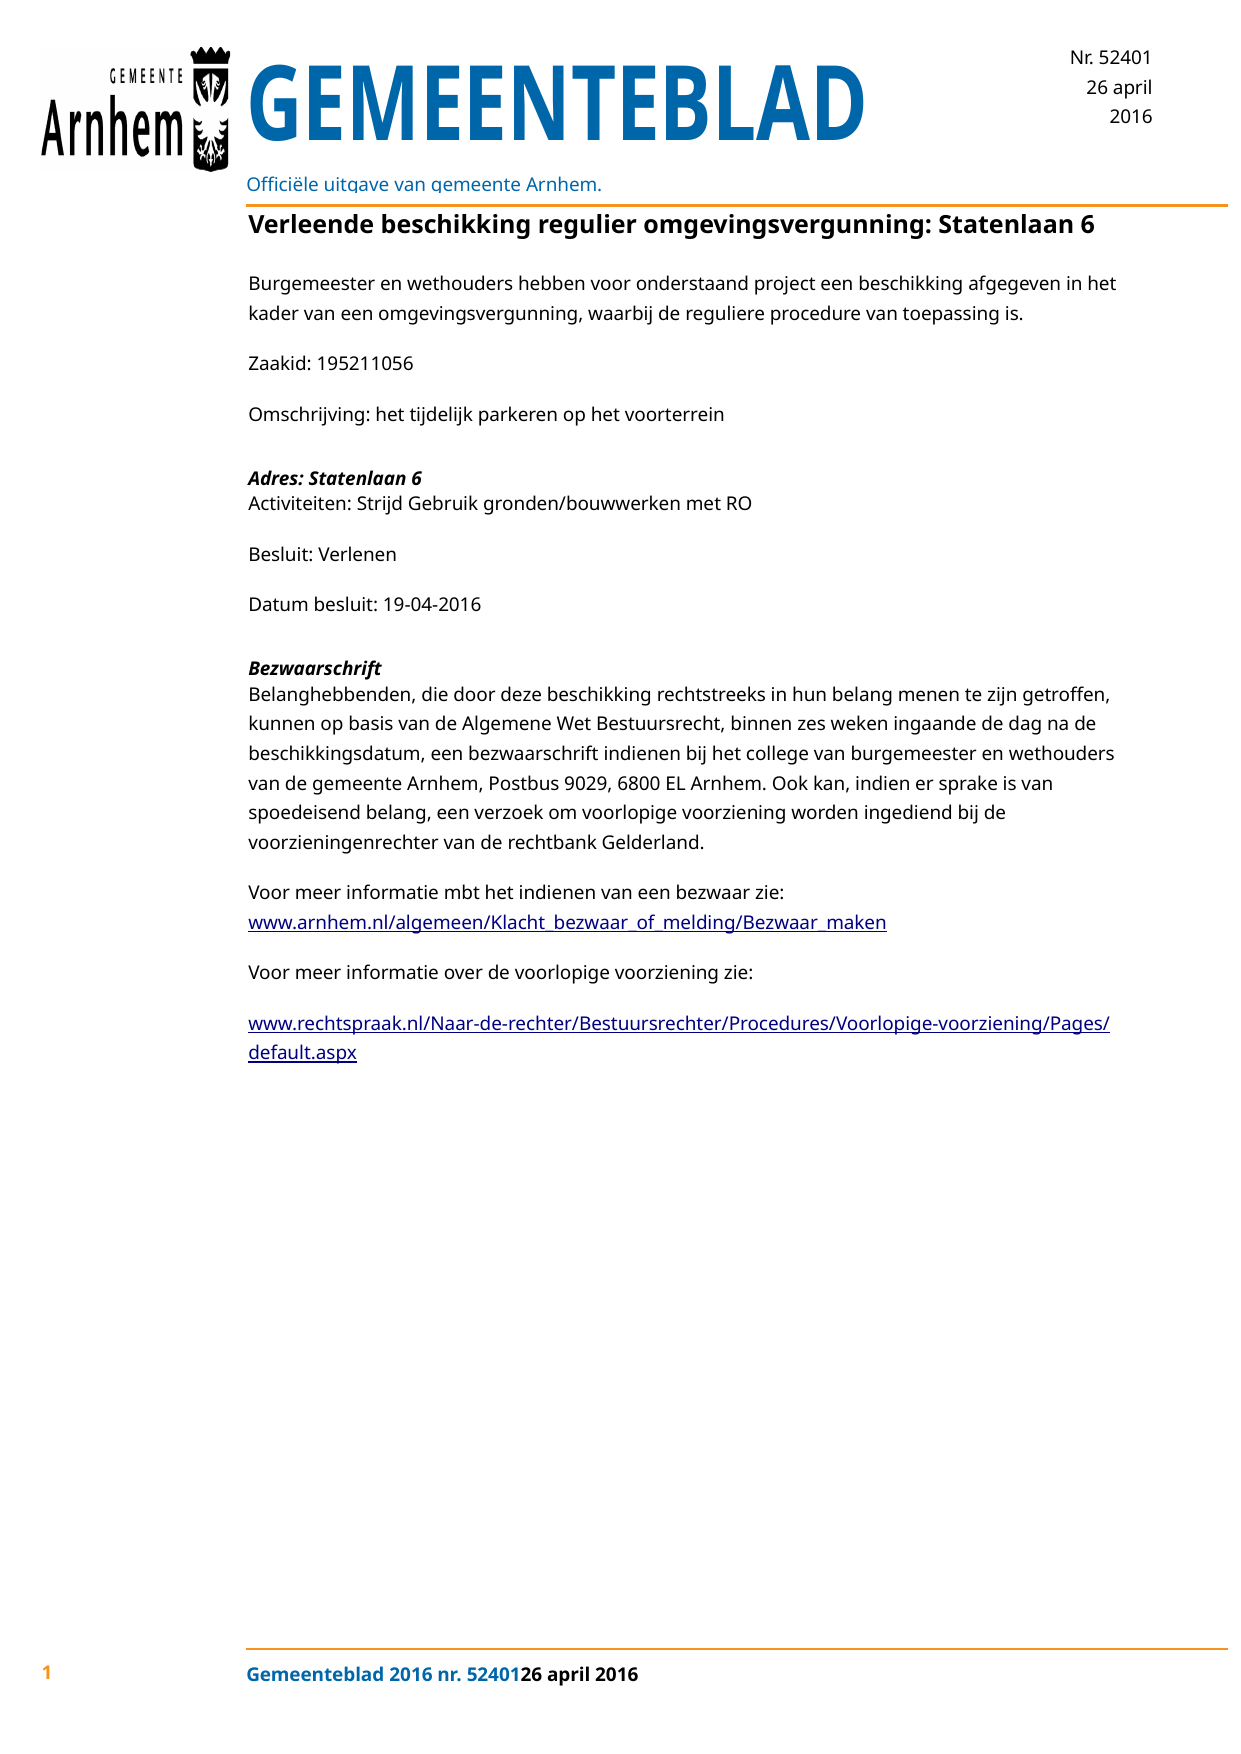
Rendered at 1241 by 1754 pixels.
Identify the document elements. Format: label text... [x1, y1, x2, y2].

text Adres: Statenlaan 6 [248, 465, 1152, 490]
text Verleende beschikking regulier omgevingsvergunning: Statenlaan 6 [248, 207, 1152, 241]
text Zaakid: 195211056 [248, 350, 1152, 376]
picture [41, 47, 231, 172]
text www.rechtspraak.nl/Naar-de-rechter/Bestuursrechter/Procedures/Voorlopige-voorziening/Pages/default.aspx [248, 1010, 1152, 1065]
text Belanghebbenden, die door deze beschikking rechtstreeks in hun belang menen te zijn getroffen, kunnen op basis van de Algemene Wet Bestuursrecht, binnen zes weken ingaande de dag na de beschikkingsdatum, een bezwaarschrift indienen bij het college van burgemeester en wethouders van de gemeente Arnhem, Postbus 9029, 6800 EL Arnhem. Ook kan, indien er sprake is van spoedeisend belang, een verzoek om voorlopige voorziening worden ingediend bij de voorzieningenrechter van de rechtbank Gelderland. [248, 681, 1152, 854]
text Datum besluit: 19-04-2016 [248, 591, 1152, 617]
text Bezwaarschrift [248, 655, 1152, 681]
text Besluit: Verlenen [248, 541, 1152, 567]
text Omschrijving: het tijdelijk parkeren op het voorterrein [248, 401, 1152, 426]
text Burgemeester en wethouders hebben voor onderstaand project een beschikking afgegeven in het kader van een omgevingsvergunning, waarbij de reguliere procedure van toepassing is. [248, 270, 1152, 326]
text Activiteiten: Strijd Gebruik gronden/bouwwerken met RO [248, 490, 1152, 516]
text Voor meer informatie mbt het indienen van een bezwaar zie: www.arnhem.nl/algemeen/Klacht_bezwaar_of_melding/Bezwaar_maken [248, 879, 1152, 934]
text Voor meer informatie over de voorlopige voorziening zie: [248, 959, 1152, 985]
